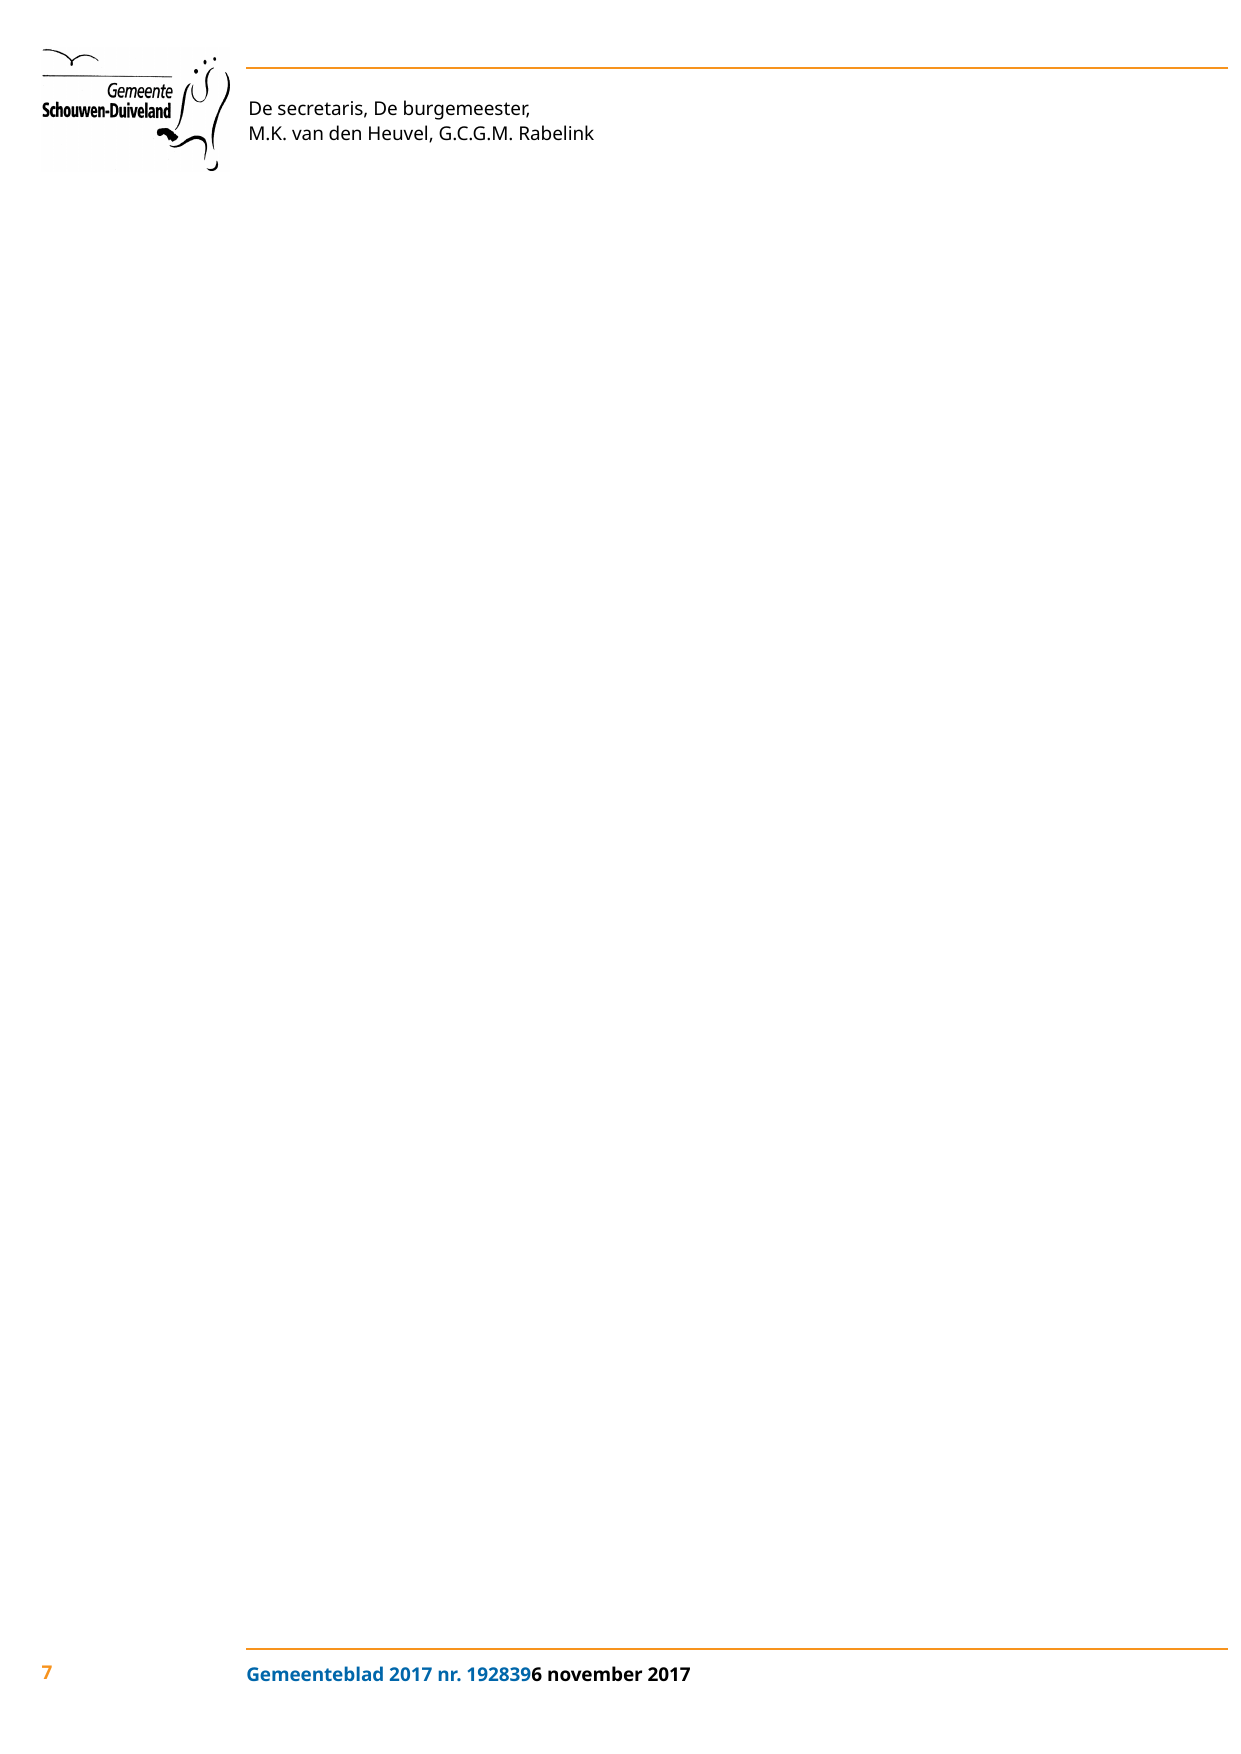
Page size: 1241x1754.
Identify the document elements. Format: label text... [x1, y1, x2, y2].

text De secretaris, De burgemeester, [248, 95, 1152, 121]
picture [41, 47, 231, 172]
text M.K. van den Heuvel, G.C.G.M. Rabelink [248, 121, 1152, 146]
